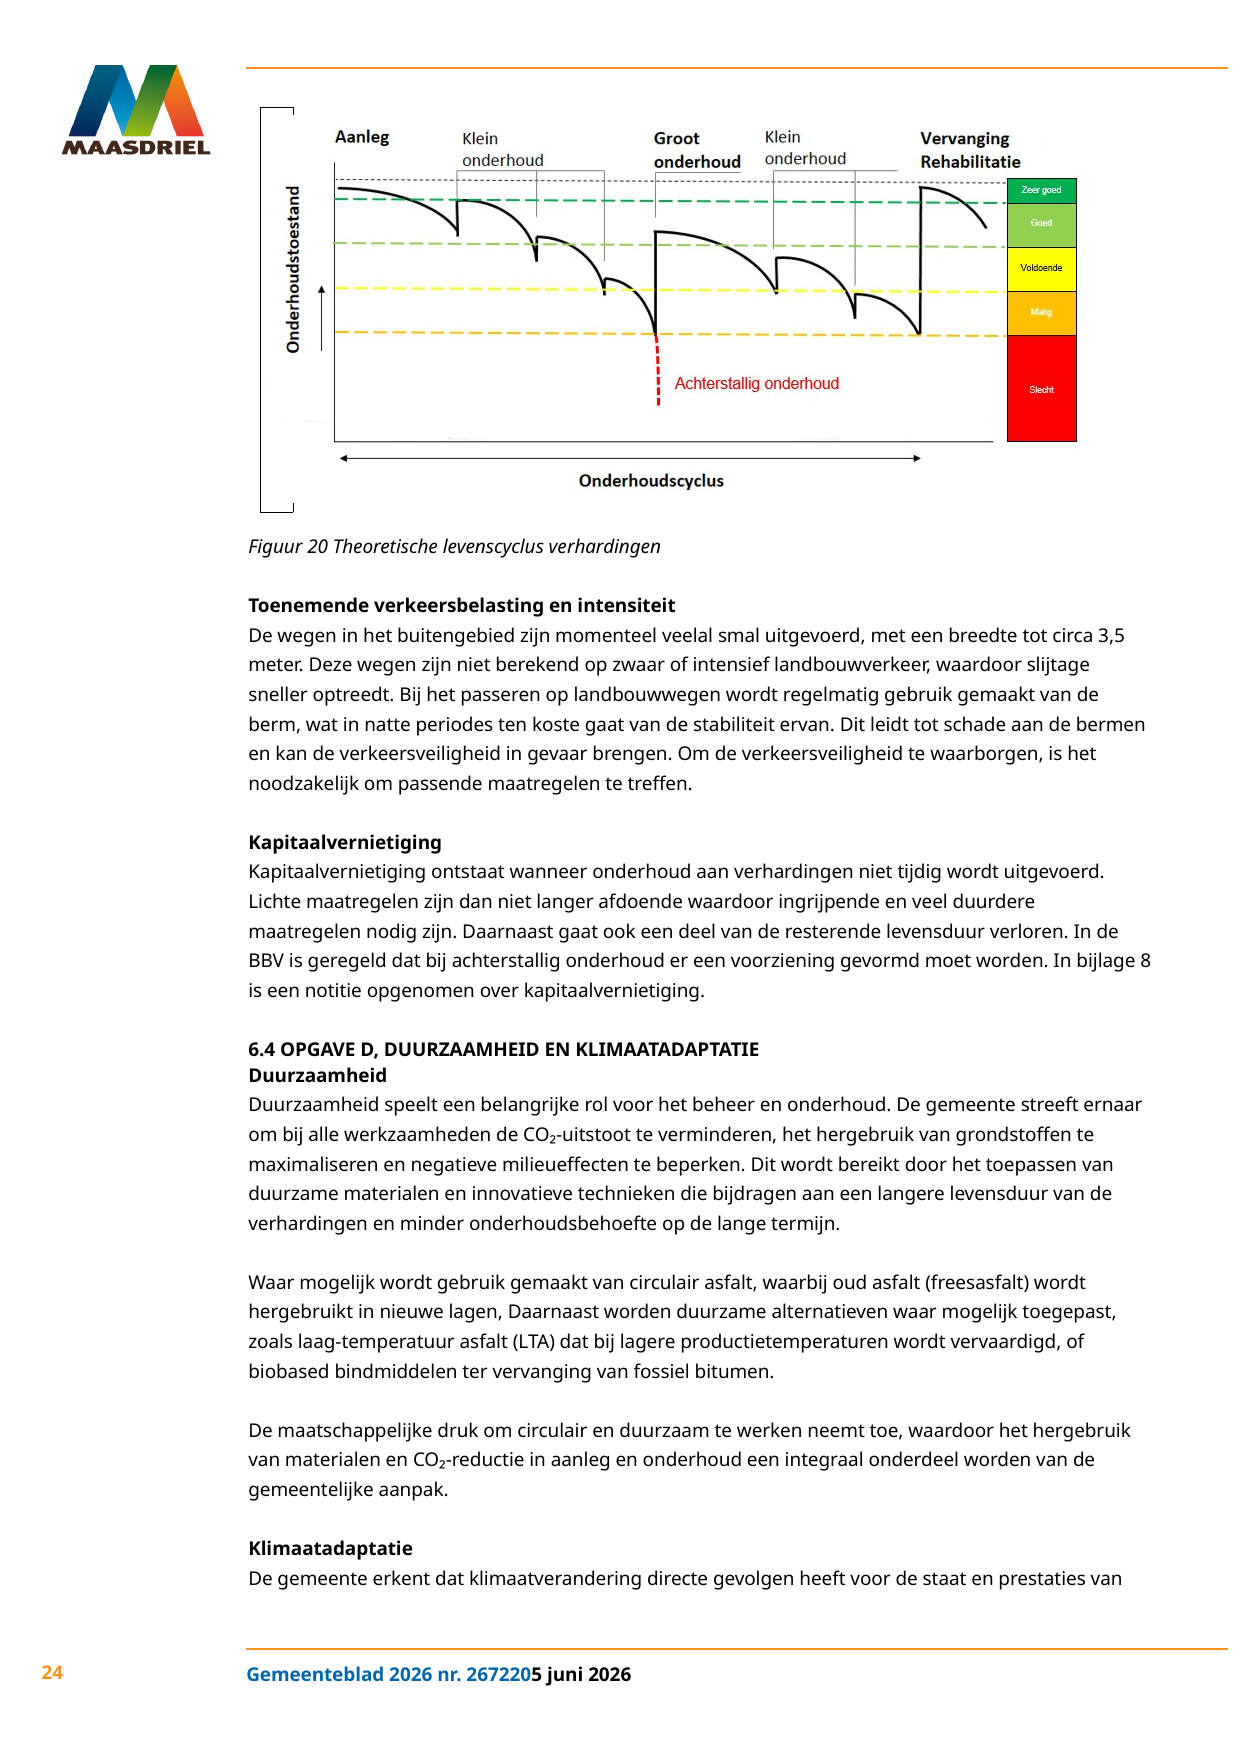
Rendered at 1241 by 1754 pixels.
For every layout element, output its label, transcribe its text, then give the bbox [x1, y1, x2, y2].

picture [41, 47, 231, 172]
text 6.4 OPGAVE D, DUURZAAMHEID EN KLIMAATADAPTATIE [248, 1036, 1152, 1062]
text Duurzaamheid speelt een belangrijke rol voor het beheer en onderhoud. De gemeente streeft ernaar om bij alle werkzaamheden de CO₂-uitstoot te verminderen, het hergebruik van grondstoffen te maximaliseren en negatieve milieueffecten te beperken. Dit wordt bereikt door het toepassen van duurzame materialen en innovatieve technieken die bijdragen aan een langere levensduur van de verhardingen en minder onderhoudsbehoefte op de lange termijn. [248, 1092, 1152, 1236]
text De wegen in het buitengebied zijn momenteel veelal smal uitgevoerd, met een breedte tot circa 3,5 meter. Deze wegen zijn niet berekend op zwaar of intensief landbouwverkeer, waardoor slijtage sneller optreedt. Bij het passeren op landbouwwegen wordt regelmatig gebruik gemaakt van de berm, wat in natte periodes ten koste gaat van de stabiliteit ervan. Dit leidt tot schade aan de bermen en kan de verkeersveiligheid in gevaar brengen. Om de verkeersveiligheid te waarborgen, is het noodzakelijk om passende maatregelen te treffen. [248, 622, 1152, 796]
text Duurzaamheid [248, 1062, 1152, 1088]
text De maatschappelijke druk om circulair en duurzaam te werken neemt toe, waardoor het hergebruik van materialen en CO₂-reductie in aanleg en onderhoud een integraal onderdeel worden van de gemeentelijke aanpak. [248, 1417, 1152, 1502]
picture [268, 115, 1096, 503]
text Kapitaalvernietiging ontstaat wanneer onderhoud aan verhardingen niet tijdig wordt uitgevoerd. Lichte maatregelen zijn dan niet langer afdoende waardoor ingrijpende en veel duurdere maatregelen nodig zijn. Daarnaast gaat ook een deel van de resterende levensduur verloren. In de BBV is geregeld dat bij achterstallig onderhoud er een voorziening gevormd moet worden. In bijlage 8 is een notitie opgenomen over kapitaalvernietiging. [248, 859, 1152, 1003]
text Kapitaalvernietiging [248, 829, 1152, 855]
text Toenemende verkeersbelasting en intensiteit [248, 592, 1152, 618]
text Klimaatadaptatie [248, 1535, 1152, 1561]
text Waar mogelijk wordt gebruik gemaakt van circulair asfalt, waarbij oud asfalt (freesasfalt) wordt hergebruikt in nieuwe lagen, Daarnaast worden duurzame alternatieven waar mogelijk toegepast, zoals laag-temperatuur asfalt (LTA) dat bij lagere productietemperaturen wordt vervaardigd, of biobased bindmiddelen ter vervanging van fossiel bitumen. [248, 1269, 1152, 1383]
text Figuur 20 Theoretische levenscyclus verhardingen [248, 533, 1152, 559]
text De gemeente erkent dat klimaatverandering directe gevolgen heeft voor de staat en prestaties van [248, 1565, 1152, 1591]
